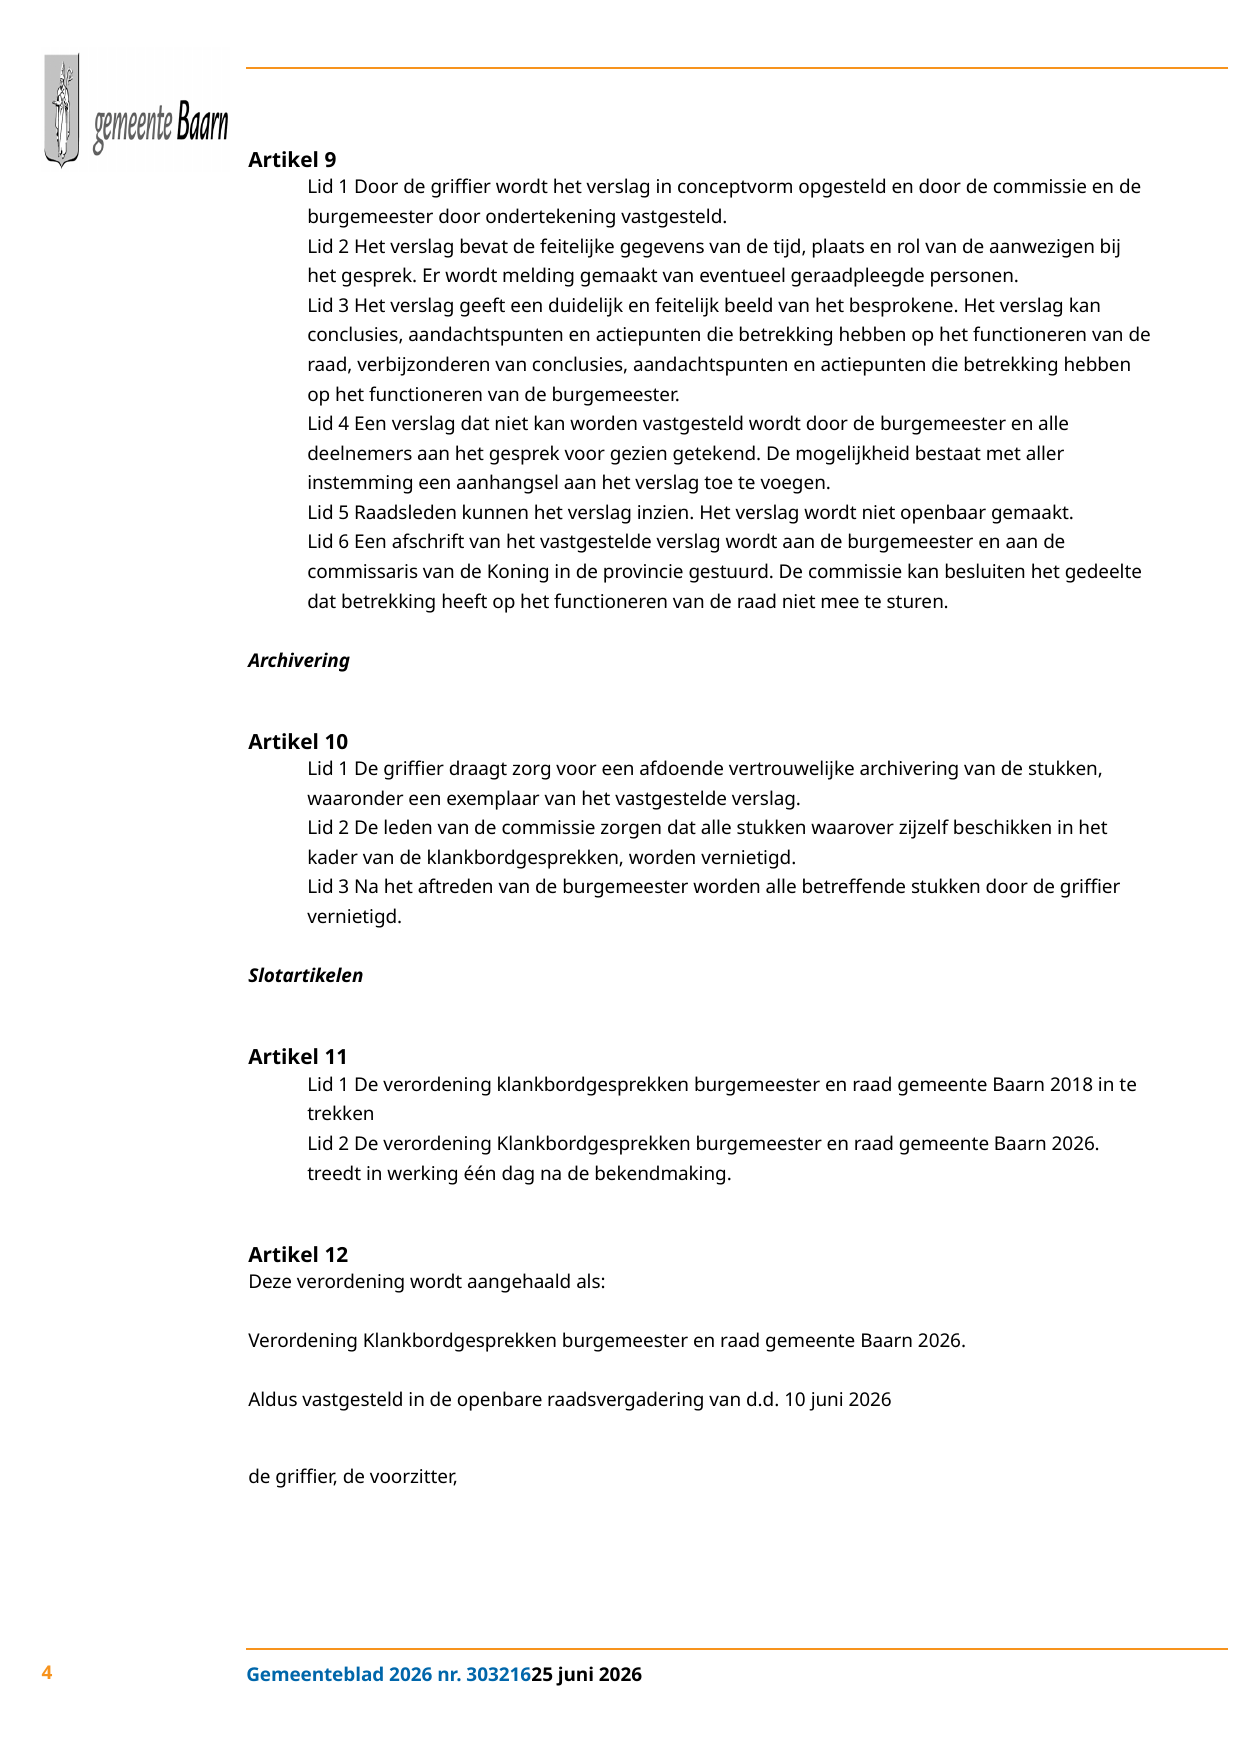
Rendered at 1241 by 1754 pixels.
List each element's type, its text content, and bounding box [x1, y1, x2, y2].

text Slotartikelen [248, 962, 1152, 988]
text Artikel 12 [248, 1240, 1152, 1268]
text Deze verordening wordt aangehaald als: [248, 1268, 1152, 1294]
list Lid 1 Door de griffier wordt het verslag in conceptvorm opgesteld en door de commissie en de burgemeester door ondertekening vastgesteld. [248, 174, 1152, 229]
list Lid 1 De verordening klankbordgesprekken burgemeester en raad gemeente Baarn 2018 in te trekken [248, 1071, 1152, 1126]
list treedt in werking één dag na de bekendmaking. [248, 1160, 1152, 1185]
list Lid 1 De griffier draagt zorg voor een afdoende vertrouwelijke archivering van de stukken, waaronder een exemplaar van het vastgestelde verslag. [248, 755, 1152, 811]
list Lid 4 Een verslag dat niet kan worden vastgesteld wordt door de burgemeester en alle deelnemers aan het gesprek voor gezien getekend. De mogelijkheid bestaat met aller instemming een aanhangsel aan het verslag toe te voegen. [248, 410, 1152, 495]
list Lid 3 Het verslag geeft een duidelijk en feitelijk beeld van het besprokene. Het verslag kan conclusies, aandachtspunten en actiepunten die betrekking hebben op het functioneren van de raad, verbijzonderen van conclusies, aandachtspunten en actiepunten die betrekking hebben op het functioneren van de burgemeester. [248, 292, 1152, 406]
list Lid 2 De verordening Klankbordgesprekken burgemeester en raad gemeente Baarn 2026. [248, 1130, 1152, 1156]
text Verordening Klankbordgesprekken burgemeester en raad gemeente Baarn 2026. [248, 1327, 1152, 1353]
text Archivering [248, 647, 1152, 673]
text de griffier, de voorzitter, [248, 1464, 1152, 1489]
list Lid 2 De leden van de commissie zorgen dat alle stukken waarover zijzelf beschikken in het kader van de klankbordgesprekken, worden vernietigd. [248, 814, 1152, 870]
list Lid 5 Raadsleden kunnen het verslag inzien. Het verslag wordt niet openbaar gemaakt. [248, 499, 1152, 525]
list Lid 3 Na het aftreden van de burgemeester worden alle betreffende stukken door de griffier vernietigd. [248, 874, 1152, 929]
text Artikel 9 [248, 145, 1152, 174]
text Aldus vastgesteld in de openbare raadsvergadering van d.d. 10 juni 2026 [248, 1386, 1152, 1412]
text Artikel 10 [248, 727, 1152, 755]
text Artikel 11 [248, 1042, 1152, 1071]
list Lid 2 Het verslag bevat de feitelijke gegevens van de tijd, plaats en rol van de aanwezigen bij het gesprek. Er wordt melding gemaakt van eventueel geraadpleegde personen. [248, 233, 1152, 288]
picture [41, 47, 231, 172]
list Lid 6 Een afschrift van het vastgestelde verslag wordt aan de burgemeester en aan de commissaris van de Koning in de provincie gestuurd. De commissie kan besluiten het gedeelte dat betrekking heeft op het functioneren van de raad niet mee te sturen. [248, 529, 1152, 613]
